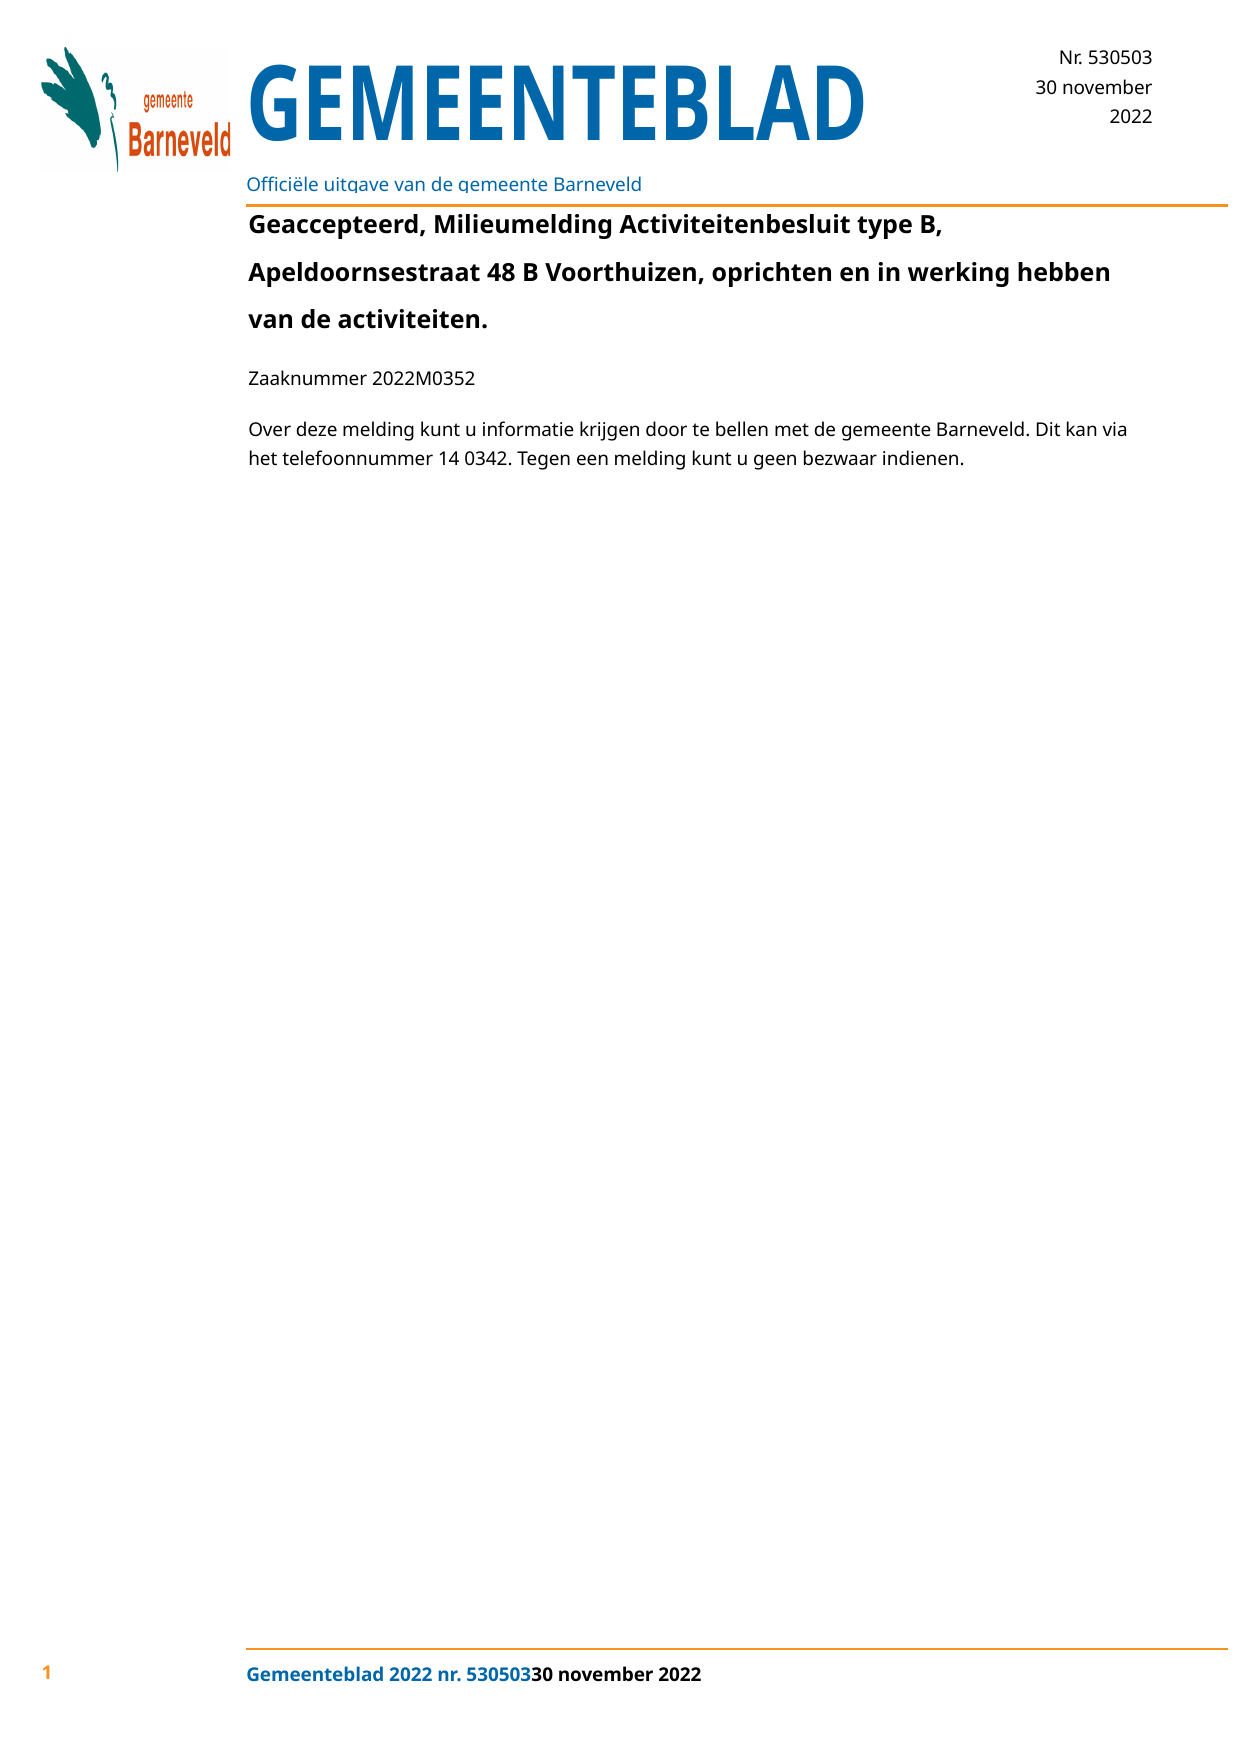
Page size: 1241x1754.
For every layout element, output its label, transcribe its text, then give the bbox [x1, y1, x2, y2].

text Geaccepteerd, Milieumelding Activiteitenbesluit type B, Apeldoornsestraat 48 B Voorthuizen, oprichten en in werking hebben van de activiteiten. [248, 207, 1152, 336]
text Over deze melding kunt u informatie krijgen door te bellen met de gemeente Barneveld. Dit kan via het telefoonnummer 14 0342. Tegen een melding kunt u geen bezwaar indienen. [248, 416, 1152, 471]
picture [41, 47, 231, 172]
text Zaaknummer 2022M0352 [248, 366, 1152, 391]
